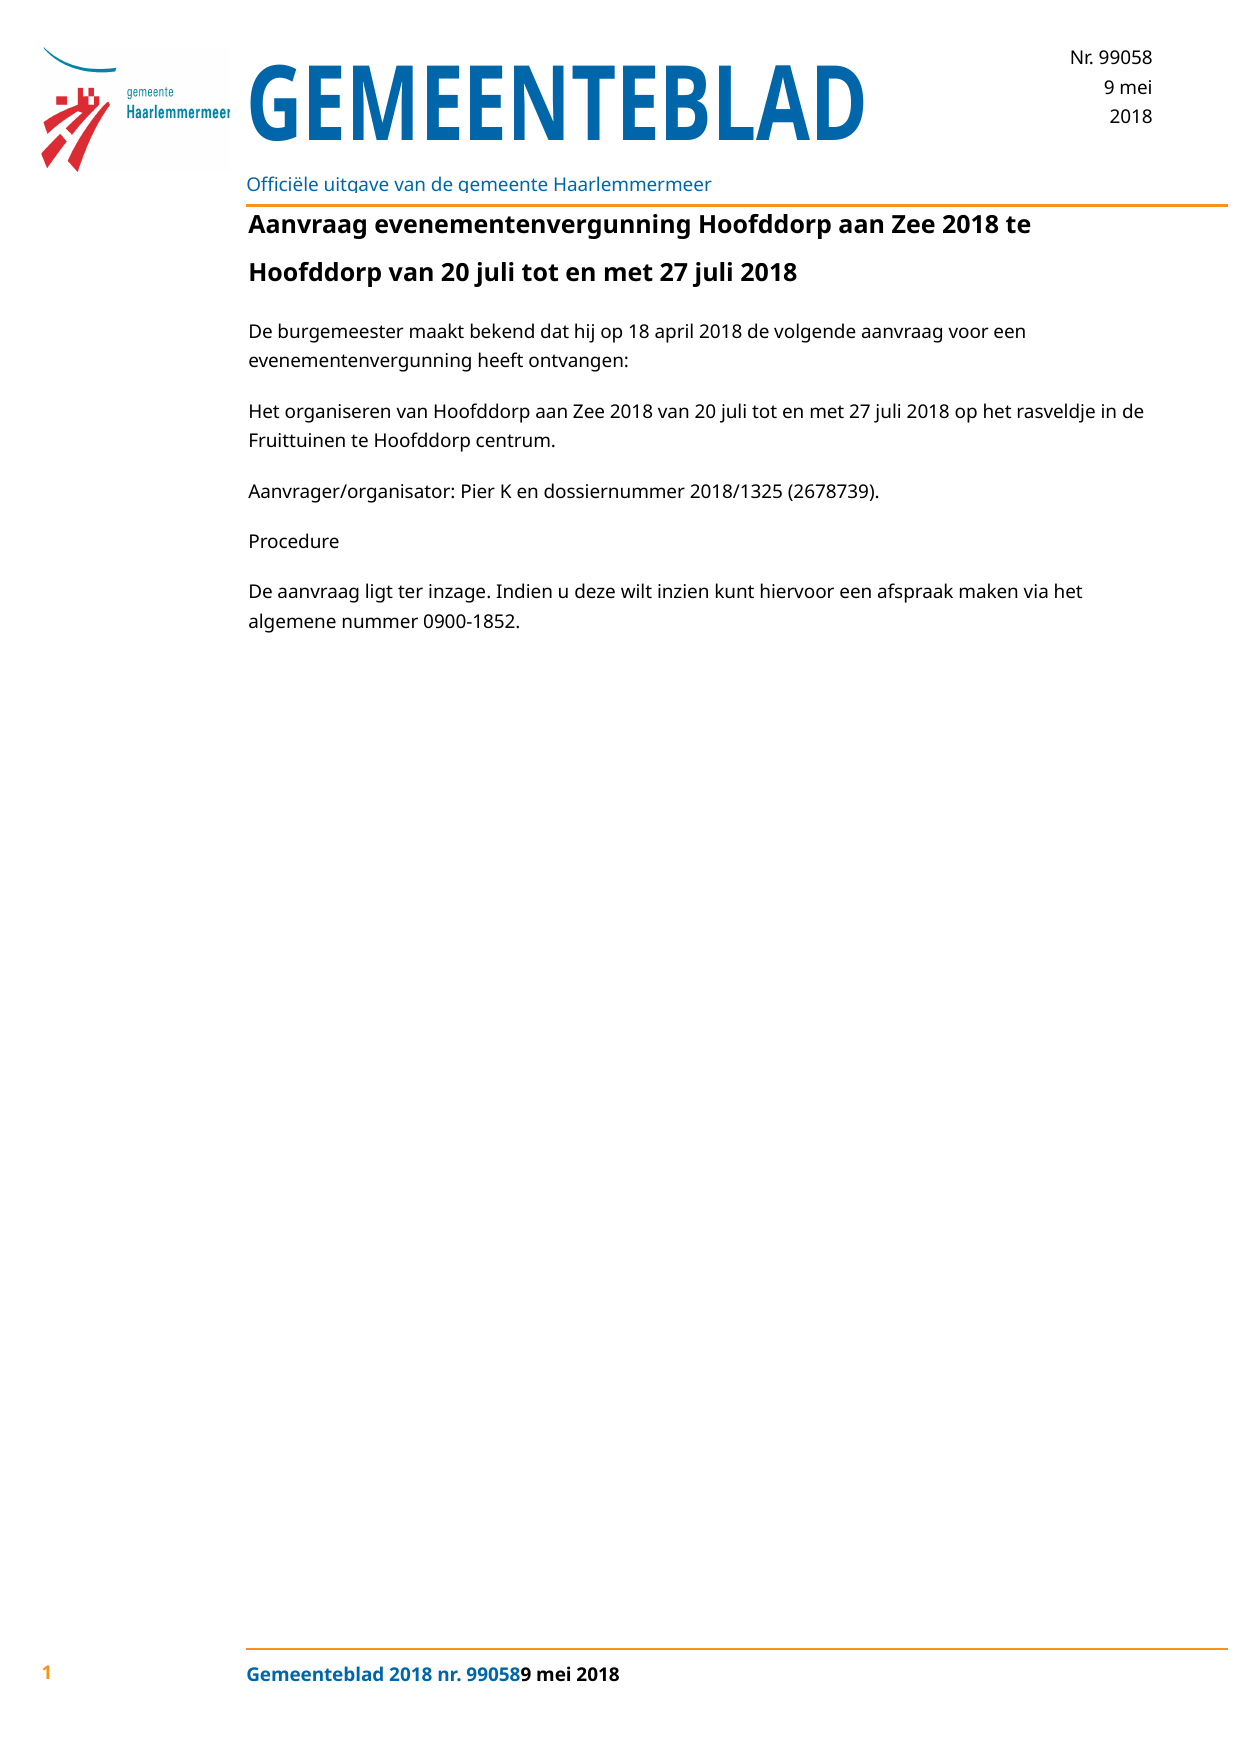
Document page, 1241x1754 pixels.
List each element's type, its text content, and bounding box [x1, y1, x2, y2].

text De burgemeester maakt bekend dat hij op 18 april 2018 de volgende aanvraag voor een evenementenvergunning heeft ontvangen: [248, 318, 1152, 373]
picture [41, 47, 231, 172]
text De aanvraag ligt ter inzage. Indien u deze wilt inzien kunt hiervoor een afspraak maken via het algemene nummer 0900-1852. [248, 579, 1152, 634]
text Het organiseren van Hoofddorp aan Zee 2018 van 20 juli tot en met 27 juli 2018 op het rasveldje in de Fruittuinen te Hoofddorp centrum. [248, 398, 1152, 453]
text Aanvrager/organisator: Pier K en dossiernummer 2018/1325 (2678739). [248, 478, 1152, 504]
text Aanvraag evenementenvergunning Hoofddorp aan Zee 2018 te Hoofddorp van 20 juli tot en met 27 juli 2018 [248, 207, 1152, 288]
text Procedure [248, 528, 1152, 554]
